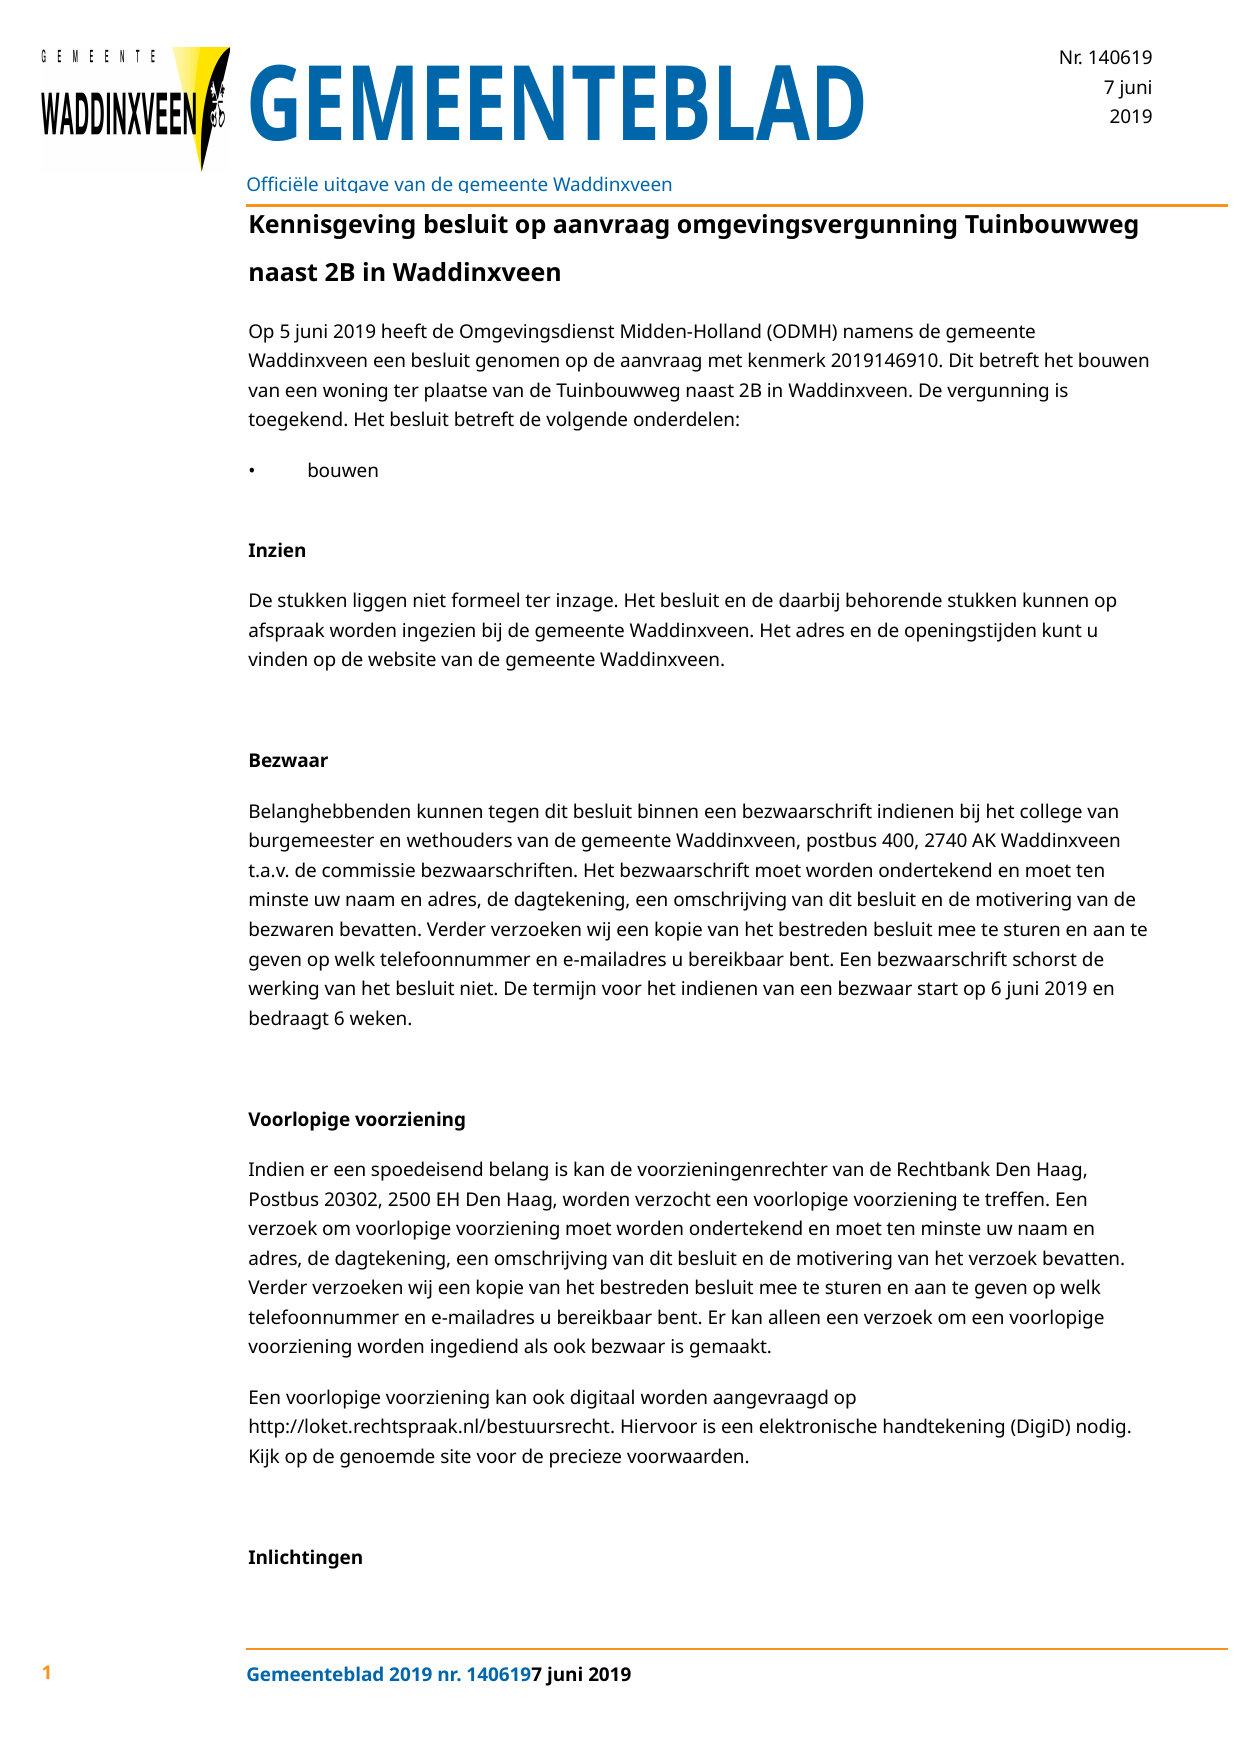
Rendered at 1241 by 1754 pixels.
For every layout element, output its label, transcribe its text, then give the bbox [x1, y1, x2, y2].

text Een voorlopige voorziening kan ook digitaal worden aangevraagd op http://loket.rechtspraak.nl/bestuursrecht. Hiervoor is een elektronische handtekening (DigiD) nodig. Kijk op de genoemde site voor de precieze voorwaarden. [248, 1384, 1152, 1469]
text Kennisgeving besluit op aanvraag omgevingsvergunning Tuinbouwweg naast 2B in Waddinxveen [248, 207, 1152, 288]
text Inlichtingen [248, 1544, 1152, 1570]
text Indien er een spoedeisend belang is kan de voorzieningenrechter van de Rechtbank Den Haag, Postbus 20302, 2500 EH Den Haag, worden verzocht een voorlopige voorziening te treffen. Een verzoek om voorlopige voorziening moet worden ondertekend en moet ten minste uw naam en adres, de dagtekening, een omschrijving van dit besluit en de motivering van het verzoek bevatten. Verder verzoeken wij een kopie van het bestreden besluit mee te sturen en aan te geven op welk telefoonnummer en e-mailadres u bereikbaar bent. Er kan alleen een verzoek om een voorlopige voorziening worden ingediend als ook bezwaar is gemaakt. [248, 1156, 1152, 1359]
picture [41, 47, 231, 172]
text Op 5 juni 2019 heeft de Omgevingsdienst Midden-Holland (ODMH) namens de gemeente Waddinxveen een besluit genomen op de aanvraag met kenmerk 2019146910. Dit betreft het bouwen van een woning ter plaatse van de Tuinbouwweg naast 2B in Waddinxveen. De vergunning is toegekend. Het besluit betreft de volgende onderdelen: [248, 318, 1152, 432]
text Voorlopige voorziening [248, 1106, 1152, 1132]
text Inzien [248, 537, 1152, 563]
text Bezwaar [248, 747, 1152, 773]
text De stukken liggen niet formeel ter inzage. Het besluit en de daarbij behorende stukken kunnen op afspraak worden ingezien bij de gemeente Waddinxveen. Het adres en de openingstijden kunt u vinden op de website van de gemeente Waddinxveen. [248, 587, 1152, 672]
list bouwen [248, 457, 1152, 483]
text Belanghebbenden kunnen tegen dit besluit binnen een bezwaarschrift indienen bij het college van burgemeester en wethouders van de gemeente Waddinxveen, postbus 400, 2740 AK Waddinxveen t.a.v. de commissie bezwaarschriften. Het bezwaarschrift moet worden ondertekend en moet ten minste uw naam en adres, de dagtekening, een omschrijving van dit besluit en de motivering van de bezwaren bevatten. Verder verzoeken wij een kopie van het bestreden besluit mee te sturen en aan te geven op welk telefoonnummer en e-mailadres u bereikbaar bent. Een bezwaarschrift schorst de werking van het besluit niet. De termijn voor het indienen van een bezwaar start op 6 juni 2019 en bedraagt 6 weken. [248, 798, 1152, 1031]
